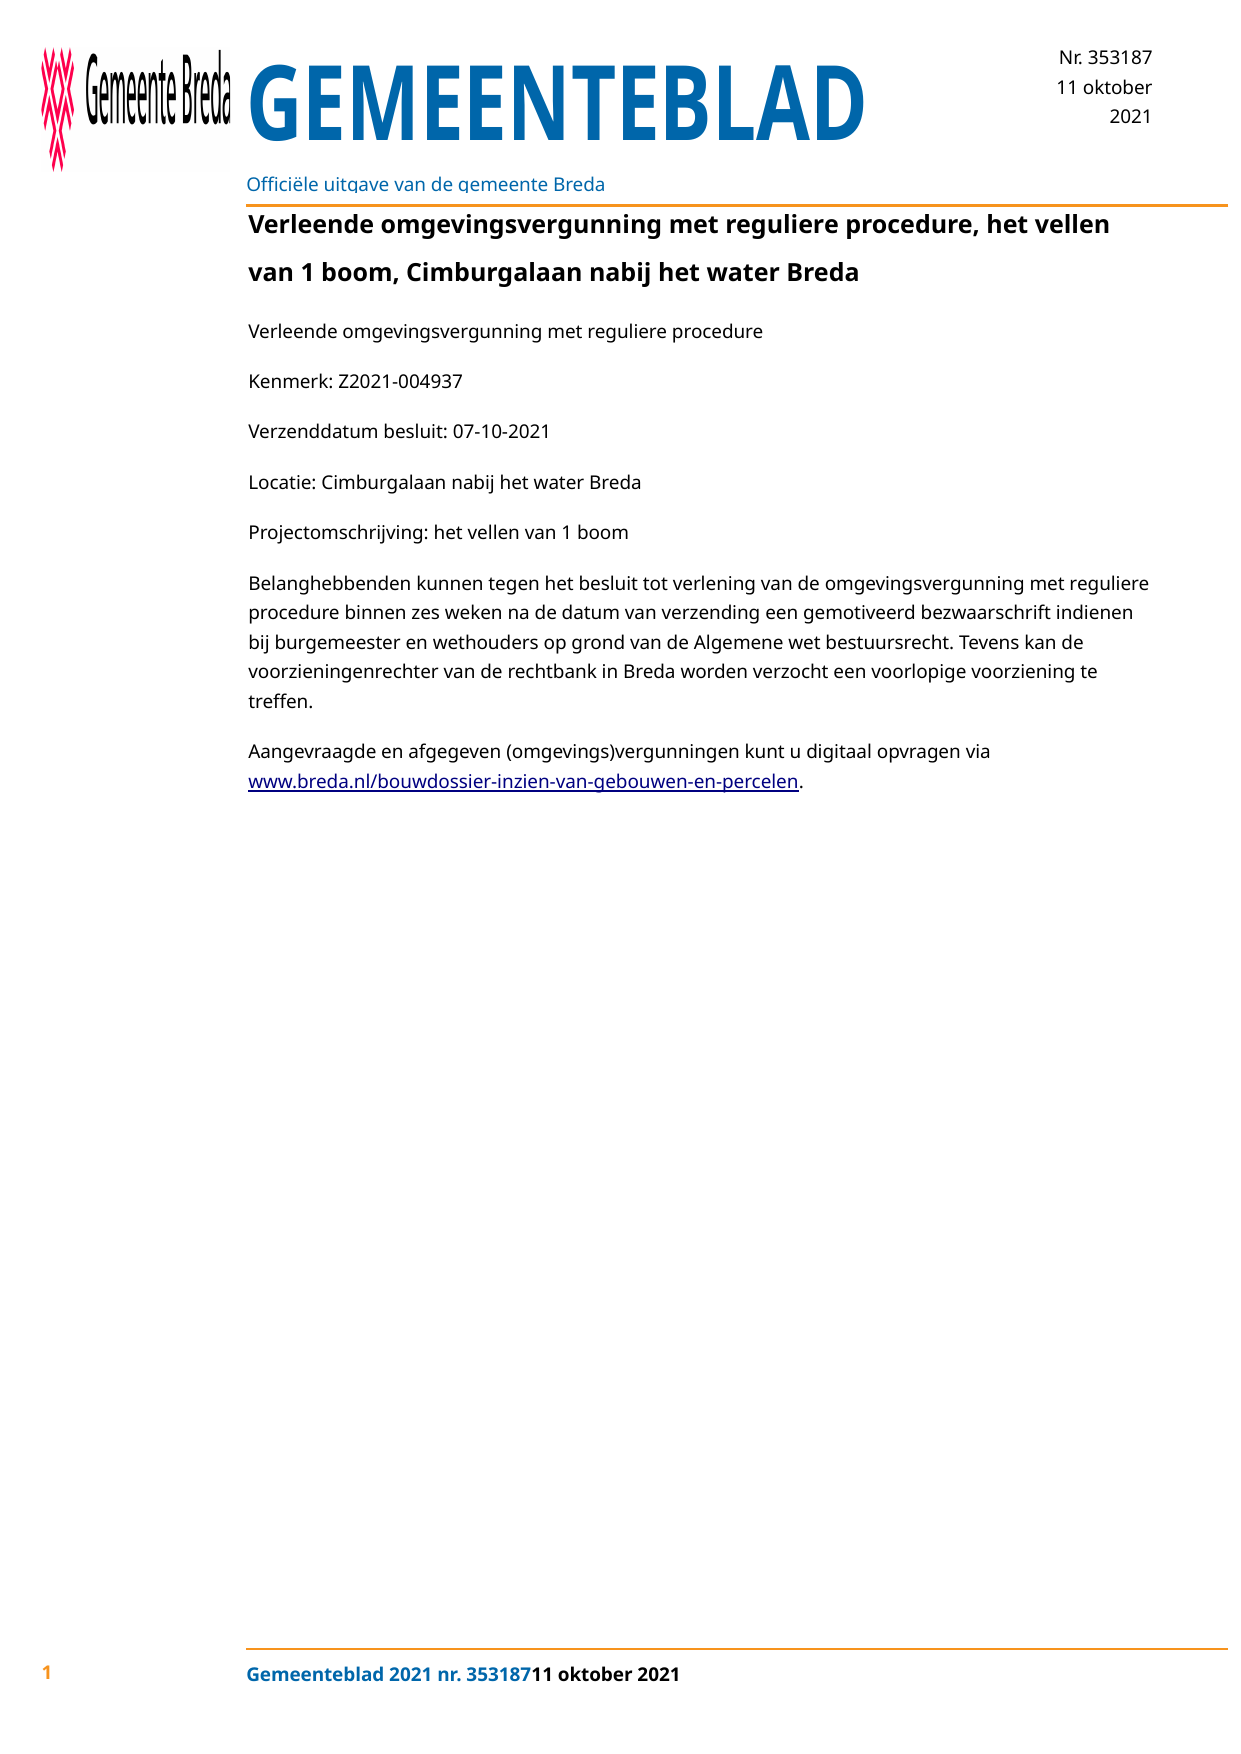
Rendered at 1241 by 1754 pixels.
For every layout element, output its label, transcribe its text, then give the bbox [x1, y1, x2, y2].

text Verleende omgevingsvergunning met reguliere procedure [248, 318, 1152, 344]
text Belanghebbenden kunnen tegen het besluit tot verlening van de omgevingsvergunning met reguliere procedure binnen zes weken na de datum van verzending een gemotiveerd bezwaarschrift indienen bij burgemeester en wethouders op grond van de Algemene wet bestuursrecht. Tevens kan de voorzieningenrechter van de rechtbank in Breda worden verzocht een voorlopige voorziening te treffen. [248, 570, 1152, 714]
text Aangevraagde en afgegeven (omgevings)vergunningen kunt u digitaal opvragen via www.breda.nl/bouwdossier-inzien-van-gebouwen-en-percelen. [248, 739, 1152, 794]
text Verzenddatum besluit: 07-10-2021 [248, 419, 1152, 444]
text Locatie: Cimburgalaan nabij het water Breda [248, 469, 1152, 495]
picture [41, 47, 231, 172]
text Verleende omgevingsvergunning met reguliere procedure, het vellen van 1 boom, Cimburgalaan nabij het water Breda [248, 207, 1152, 288]
text Projectomschrijving: het vellen van 1 boom [248, 519, 1152, 545]
text Kenmerk: Z2021-004937 [248, 368, 1152, 394]
